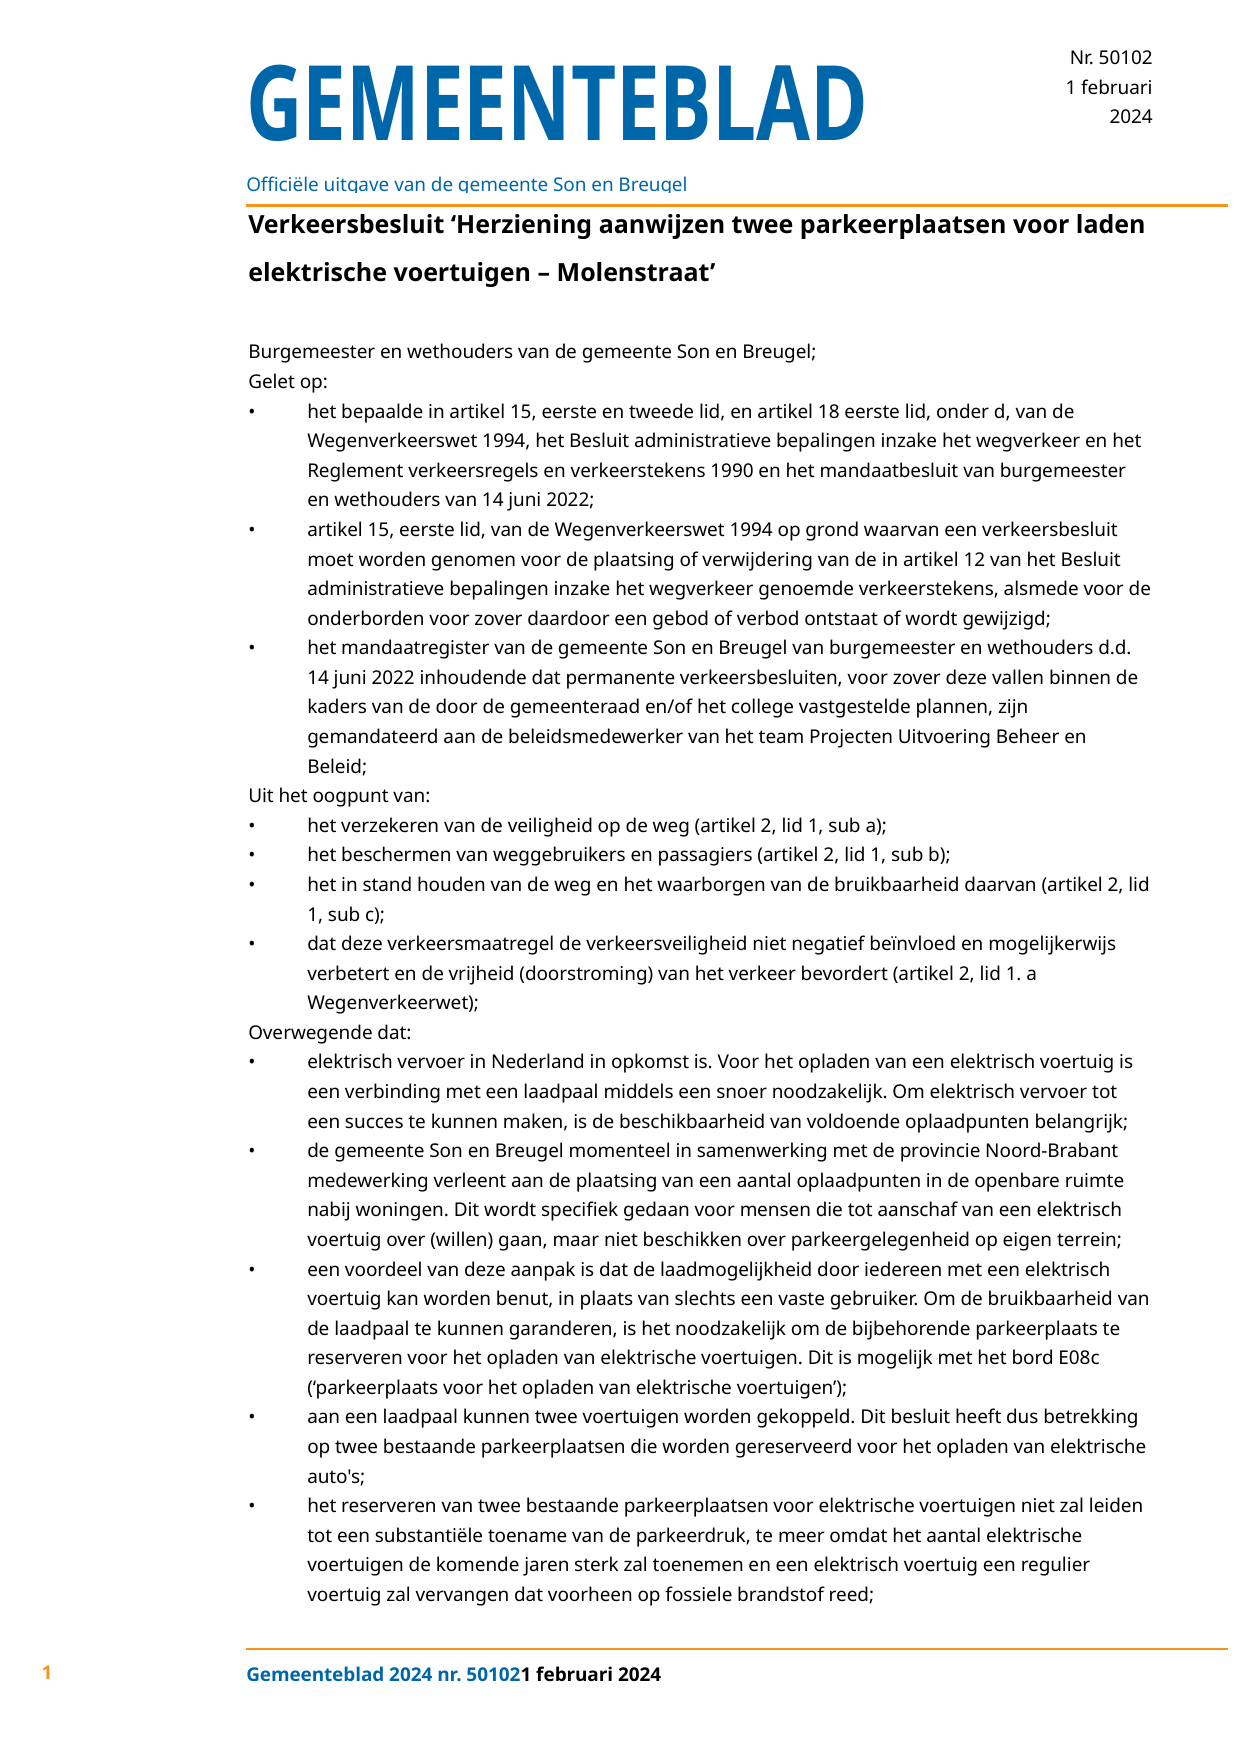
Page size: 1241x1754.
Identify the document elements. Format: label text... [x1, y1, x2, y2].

list het bepaalde in artikel 15, eerste en tweede lid, en artikel 18 eerste lid, onder d, van de Wegenverkeerswet 1994, het Besluit administratieve bepalingen inzake het wegverkeer en het Reglement verkeersregels en verkeerstekens 1990 en het mandaatbesluit van burgemeester en wethouders van 14 juni 2022; [248, 398, 1152, 512]
list de gemeente Son en Breugel momenteel in samenwerking met de provincie Noord-Brabant medewerking verleent aan de plaatsing van een aantal oplaadpunten in de openbare ruimte nabij woningen. Dit wordt specifiek gedaan voor mensen die tot aanschaf van een elektrisch voertuig over (willen) gaan, maar niet beschikken over parkeergelegenheid op eigen terrein; [248, 1137, 1152, 1252]
text Overwegende dat: [248, 1019, 1152, 1045]
list artikel 15, eerste lid, van de Wegenverkeerswet 1994 op grond waarvan een verkeersbesluit moet worden genomen voor de plaatsing of verwijdering van de in artikel 12 van het Besluit administratieve bepalingen inzake het wegverkeer genoemde verkeerstekens, alsmede voor de onderborden voor zover daardoor een gebod of verbod ontstaat of wordt gewijzigd; [248, 516, 1152, 631]
list dat deze verkeersmaatregel de verkeersveiligheid niet negatief beïnvloed en mogelijkerwijs verbetert en de vrijheid (doorstroming) van het verkeer bevordert (artikel 2, lid 1. a Wegenverkeerwet); [248, 930, 1152, 1015]
list het mandaatregister van de gemeente Son en Breugel van burgemeester en wethouders d.d. 14 juni 2022 inhoudende dat permanente verkeersbesluiten, voor zover deze vallen binnen de kaders van de door de gemeenteraad en/of het college vastgestelde plannen, zijn gemandateerd aan de beleidsmedewerker van het team Projecten Uitvoering Beheer en Beleid; [248, 634, 1152, 778]
text Burgemeester en wethouders van de gemeente Son en Breugel; [248, 339, 1152, 364]
list een voordeel van deze aanpak is dat de laadmogelijkheid door iedereen met een elektrisch voertuig kan worden benut, in plaats van slechts een vaste gebruiker. Om de bruikbaarheid van de laadpaal te kunnen garanderen, is het noodzakelijk om de bijbehorende parkeerplaats te reserveren voor het opladen van elektrische voertuigen. Dit is mogelijk met het bord E08c (‘parkeerplaats voor het opladen van elektrische voertuigen’); [248, 1256, 1152, 1400]
list het in stand houden van de weg en het waarborgen van de bruikbaarheid daarvan (artikel 2, lid 1, sub c); [248, 871, 1152, 926]
list het verzekeren van de veiligheid op de weg (artikel 2, lid 1, sub a); [248, 812, 1152, 838]
text Uit het oogpunt van: [248, 782, 1152, 808]
picture [41, 47, 231, 172]
text Verkeersbesluit ‘Herziening aanwijzen twee parkeerplaatsen voor laden elektrische voertuigen – Molenstraat’ [248, 207, 1152, 288]
list het reserveren van twee bestaande parkeerplaatsen voor elektrische voertuigen niet zal leiden tot een substantiële toename van de parkeerdruk, te meer omdat het aantal elektrische voertuigen de komende jaren sterk zal toenemen en een elektrisch voertuig een regulier voertuig zal vervangen dat voorheen op fossiele brandstof reed; [248, 1492, 1152, 1607]
list aan een laadpaal kunnen twee voertuigen worden gekoppeld. Dit besluit heeft dus betrekking op twee bestaande parkeerplaatsen die worden gereserveerd voor het opladen van elektrische auto's; [248, 1404, 1152, 1488]
list het beschermen van weggebruikers en passagiers (artikel 2, lid 1, sub b); [248, 842, 1152, 867]
text Gelet op: [248, 368, 1152, 394]
list elektrisch vervoer in Nederland in opkomst is. Voor het opladen van een elektrisch voertuig is een verbinding met een laadpaal middels een snoer noodzakelijk. Om elektrisch vervoer tot een succes te kunnen maken, is de beschikbaarheid van voldoende oplaadpunten belangrijk; [248, 1049, 1152, 1133]
